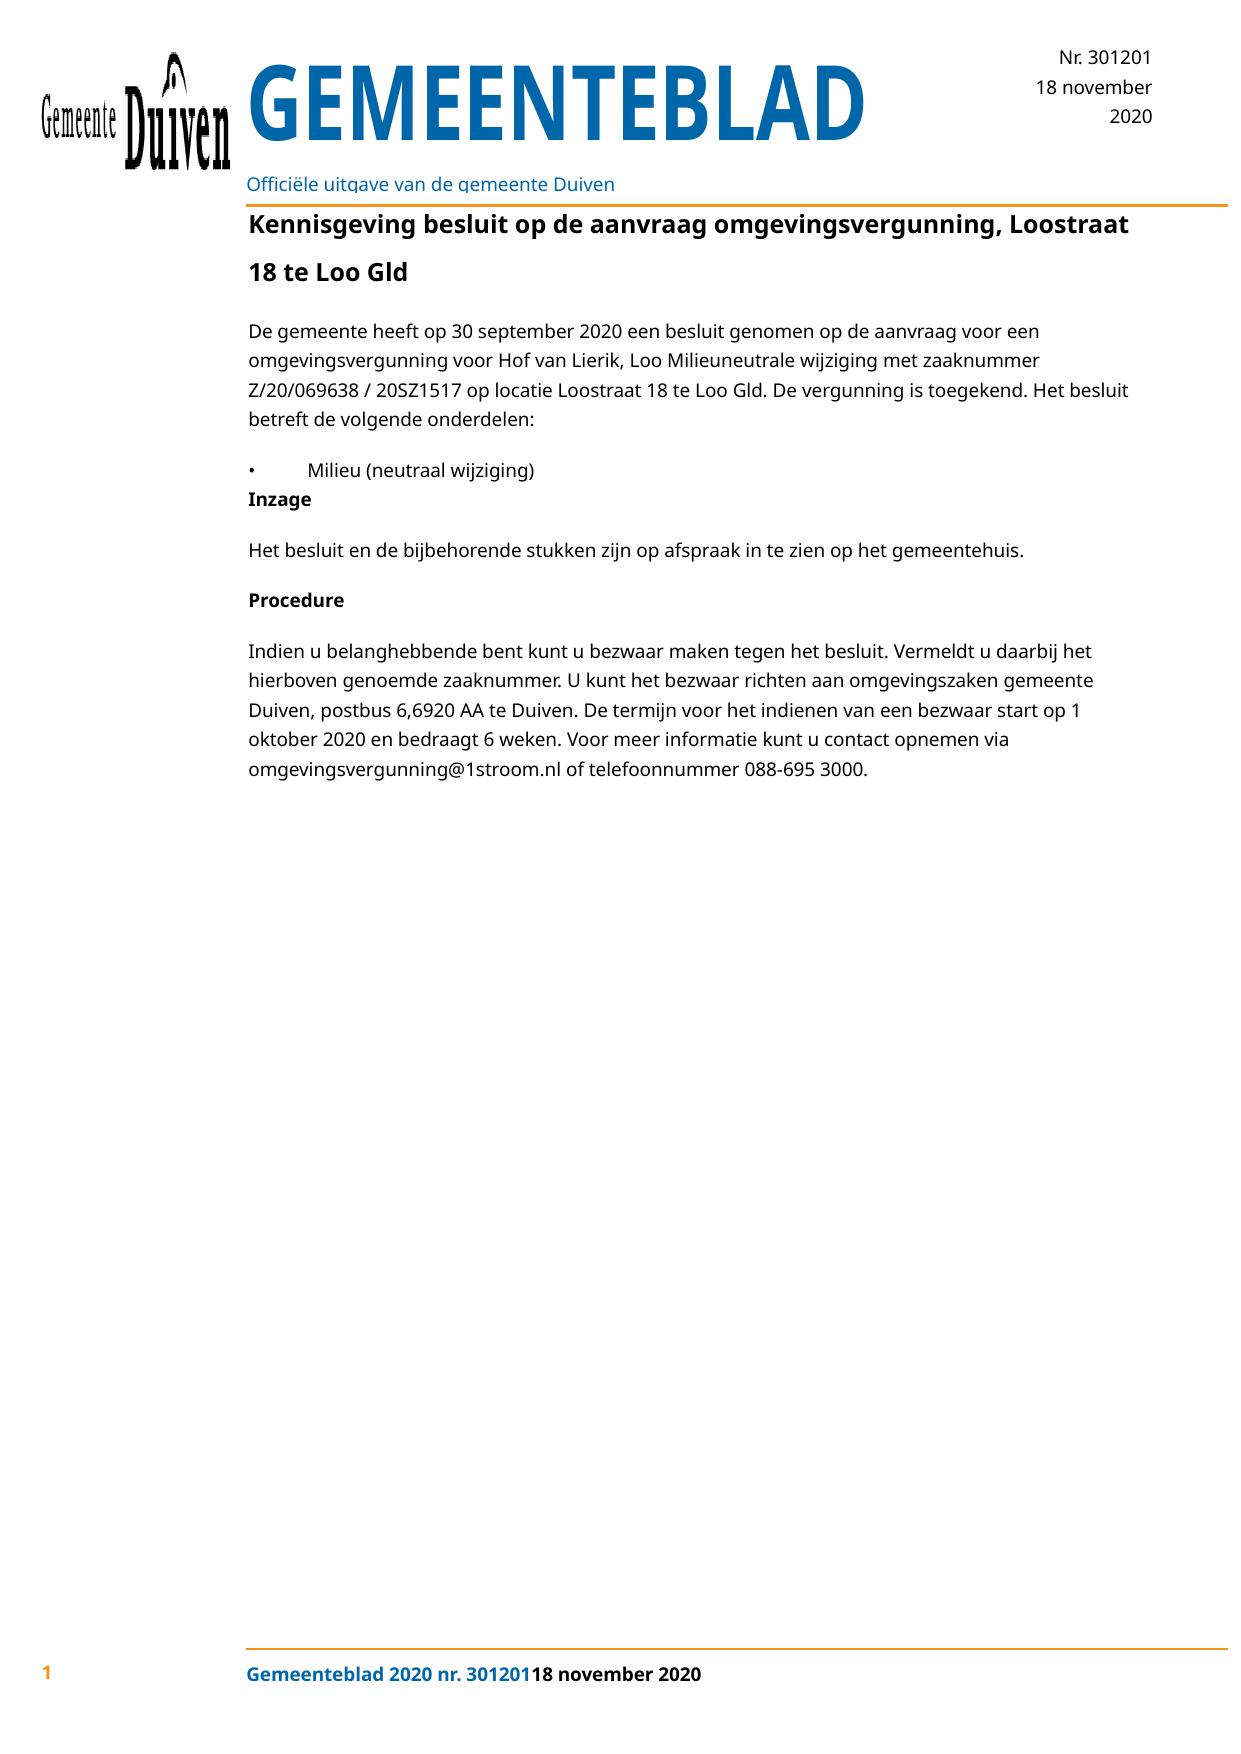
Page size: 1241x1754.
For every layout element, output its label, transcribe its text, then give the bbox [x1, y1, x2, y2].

list Milieu (neutraal wijziging) [248, 457, 1152, 483]
text Procedure [248, 587, 1152, 613]
text Inzage [248, 487, 1152, 512]
text Indien u belanghebbende bent kunt u bezwaar maken tegen het besluit. Vermeldt u daarbij het hierboven genoemde zaaknummer. U kunt het bezwaar richten aan omgevingszaken gemeente Duiven, postbus 6,6920 AA te Duiven. De termijn voor het indienen van een bezwaar start op 1 oktober 2020 en bedraagt 6 weken. Voor meer informatie kunt u contact opnemen via omgevingsvergunning@1stroom.nl of telefoonnummer 088-695 3000. [248, 638, 1152, 782]
text Kennisgeving besluit op de aanvraag omgevingsvergunning, Loostraat 18 te Loo Gld [248, 207, 1152, 288]
picture [41, 47, 231, 172]
text Het besluit en de bijbehorende stukken zijn op afspraak in te zien op het gemeentehuis. [248, 537, 1152, 563]
text De gemeente heeft op 30 september 2020 een besluit genomen op de aanvraag voor een omgevingsvergunning voor Hof van Lierik, Loo Milieuneutrale wijziging met zaaknummer Z/20/069638 / 20SZ1517 op locatie Loostraat 18 te Loo Gld. De vergunning is toegekend. Het besluit betreft de volgende onderdelen: [248, 318, 1152, 432]
